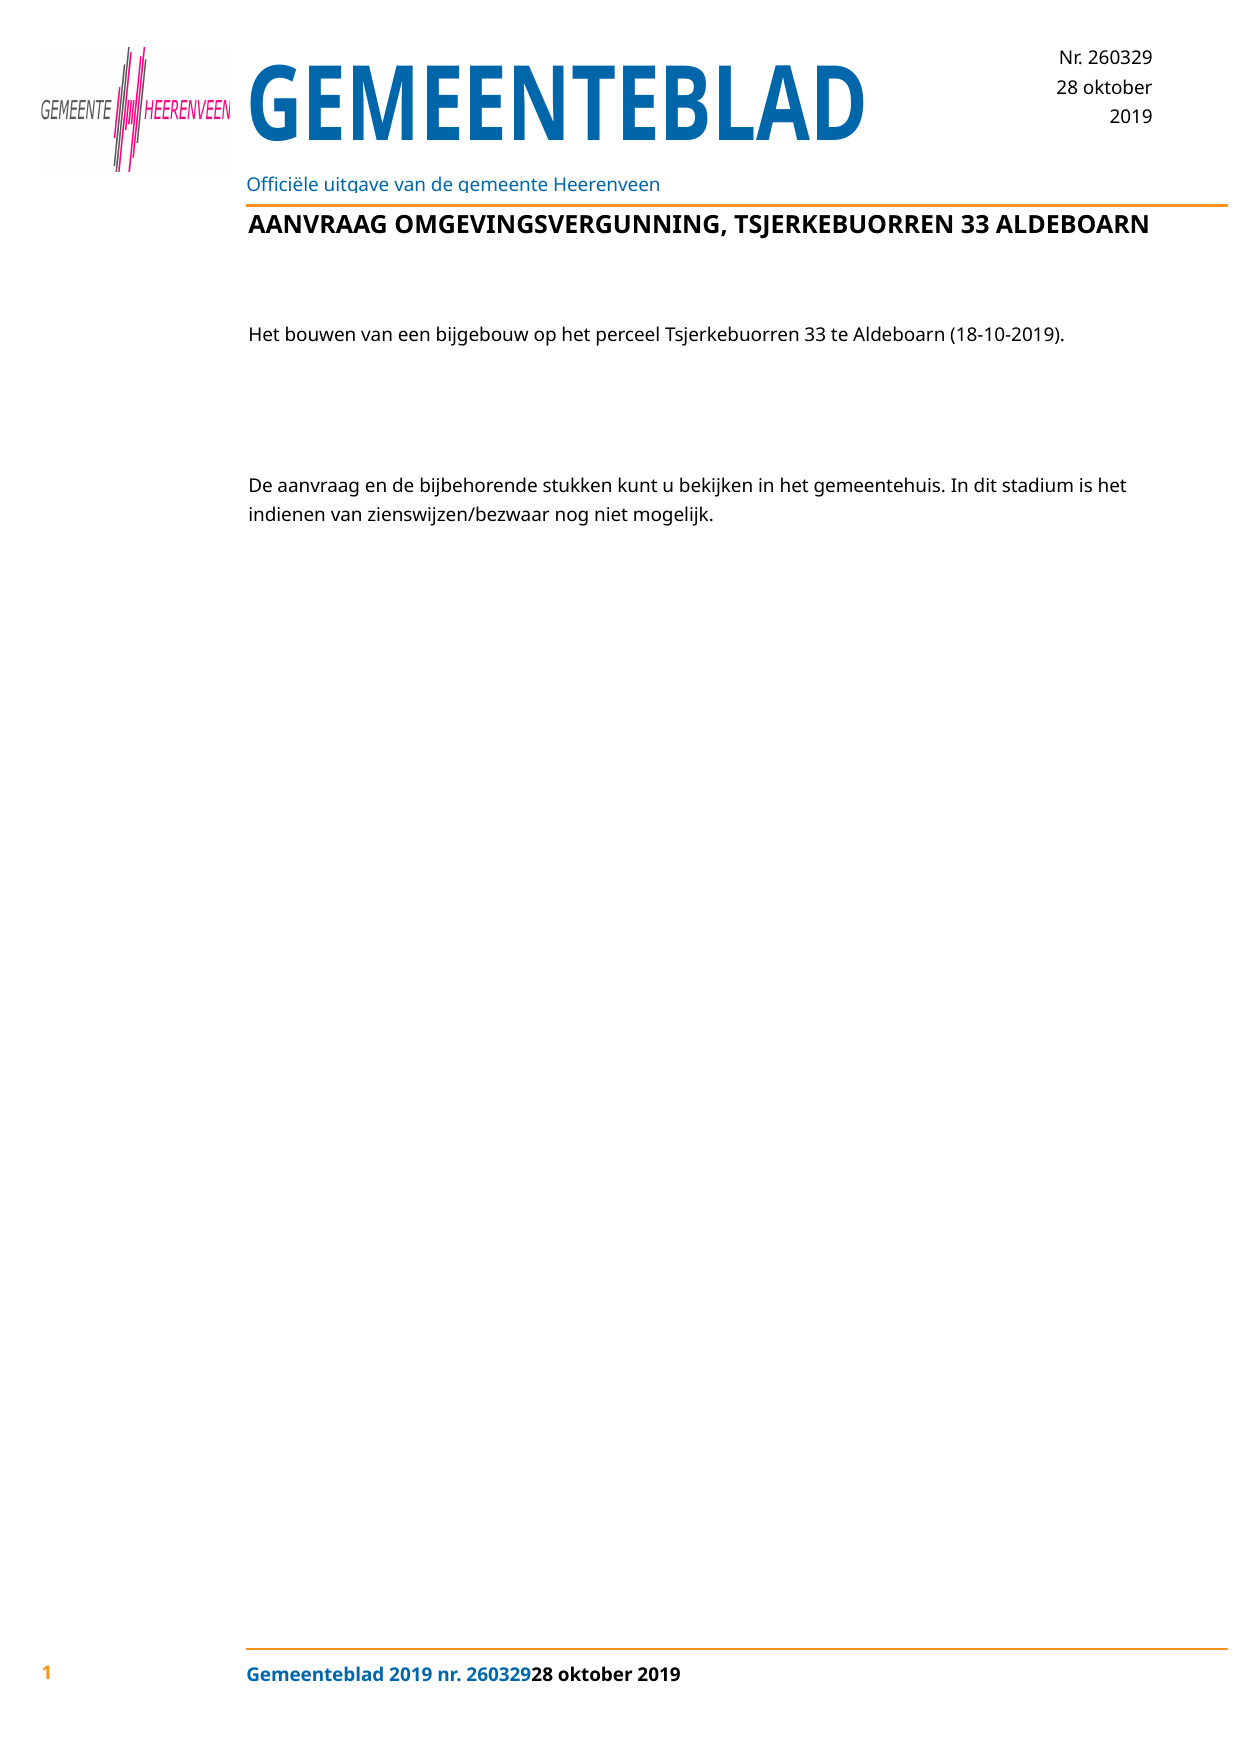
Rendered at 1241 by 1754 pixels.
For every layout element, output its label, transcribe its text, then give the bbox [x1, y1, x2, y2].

text De aanvraag en de bijbehorende stukken kunt u bekijken in het gemeentehuis. In dit stadium is het indienen van zienswijzen/bezwaar nog niet mogelijk. [248, 472, 1152, 527]
text Het bouwen van een bijgebouw op het perceel Tsjerkebuorren 33 te Aldeboarn (18-10-2019). [248, 321, 1152, 346]
picture [41, 47, 231, 172]
text AANVRAAG OMGEVINGSVERGUNNING, TSJERKEBUORREN 33 ALDEBOARN [248, 207, 1152, 241]
